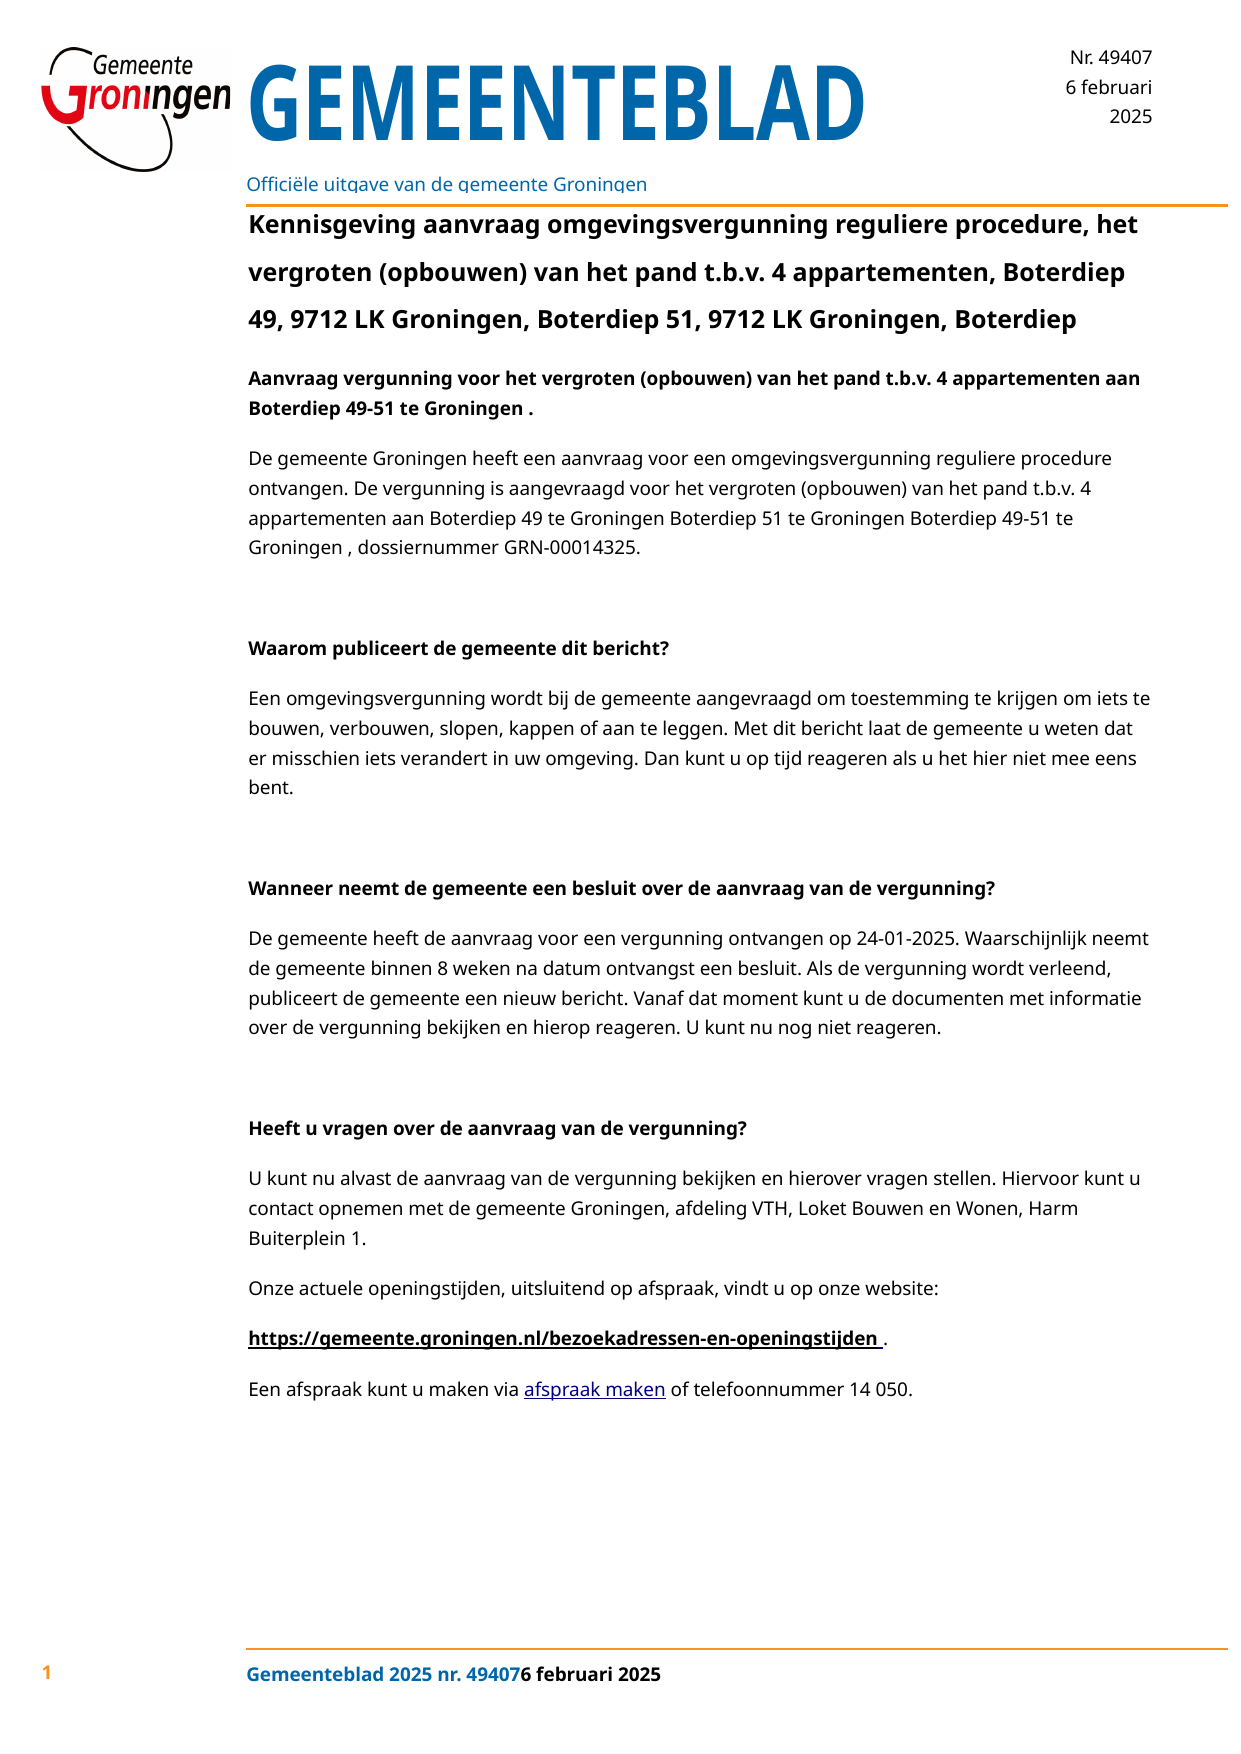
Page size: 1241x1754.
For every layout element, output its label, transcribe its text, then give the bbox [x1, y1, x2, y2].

text Heeft u vragen over de aanvraag van de vergunning? [248, 1115, 1152, 1141]
text Waarom publiceert de gemeente dit bericht? [248, 635, 1152, 661]
picture [41, 47, 231, 172]
text Een omgevingsvergunning wordt bij de gemeente aangevraagd om toestemming te krijgen om iets te bouwen, verbouwen, slopen, kappen of aan te leggen. Met dit bericht laat de gemeente u weten dat er misschien iets verandert in uw omgeving. Dan kunt u op tijd reageren als u het hier niet mee eens bent. [248, 686, 1152, 800]
text Wanneer neemt de gemeente een besluit over de aanvraag van de vergunning? [248, 875, 1152, 901]
text Kennisgeving aanvraag omgevingsvergunning reguliere procedure, het vergroten (opbouwen) van het pand t.b.v. 4 appartementen, Boterdiep 49, 9712 LK Groningen, Boterdiep 51, 9712 LK Groningen, Boterdiep [248, 207, 1152, 336]
text https://gemeente.groningen.nl/bezoekadressen-en-openingstijden . [248, 1326, 1152, 1351]
text U kunt nu alvast de aanvraag van de vergunning bekijken en hierover vragen stellen. Hiervoor kunt u contact opnemen met de gemeente Groningen, afdeling VTH, Loket Bouwen en Wonen, Harm Buiterplein 1. [248, 1166, 1152, 1250]
text Aanvraag vergunning voor het vergroten (opbouwen) van het pand t.b.v. 4 appartementen aan Boterdiep 49-51 te Groningen . [248, 366, 1152, 421]
text Onze actuele openingstijden, uitsluitend op afspraak, vindt u op onze website: [248, 1275, 1152, 1301]
text Een afspraak kunt u maken via afspraak maken of telefoonnummer 14 050. [248, 1376, 1152, 1402]
text De gemeente heeft de aanvraag voor een vergunning ontvangen op 24-01-2025. Waarschijnlijk neemt de gemeente binnen 8 weken na datum ontvangst een besluit. Als de vergunning wordt verleend, publiceert de gemeente een nieuw bericht. Vanaf dat moment kunt u de documenten met informatie over de vergunning bekijken en hierop reageren. U kunt nu nog niet reageren. [248, 926, 1152, 1040]
text De gemeente Groningen heeft een aanvraag voor een omgevingsvergunning reguliere procedure ontvangen. De vergunning is aangevraagd voor het vergroten (opbouwen) van het pand t.b.v. 4 appartementen aan Boterdiep 49 te Groningen Boterdiep 51 te Groningen Boterdiep 49-51 te Groningen , dossiernummer GRN-00014325. [248, 446, 1152, 560]
